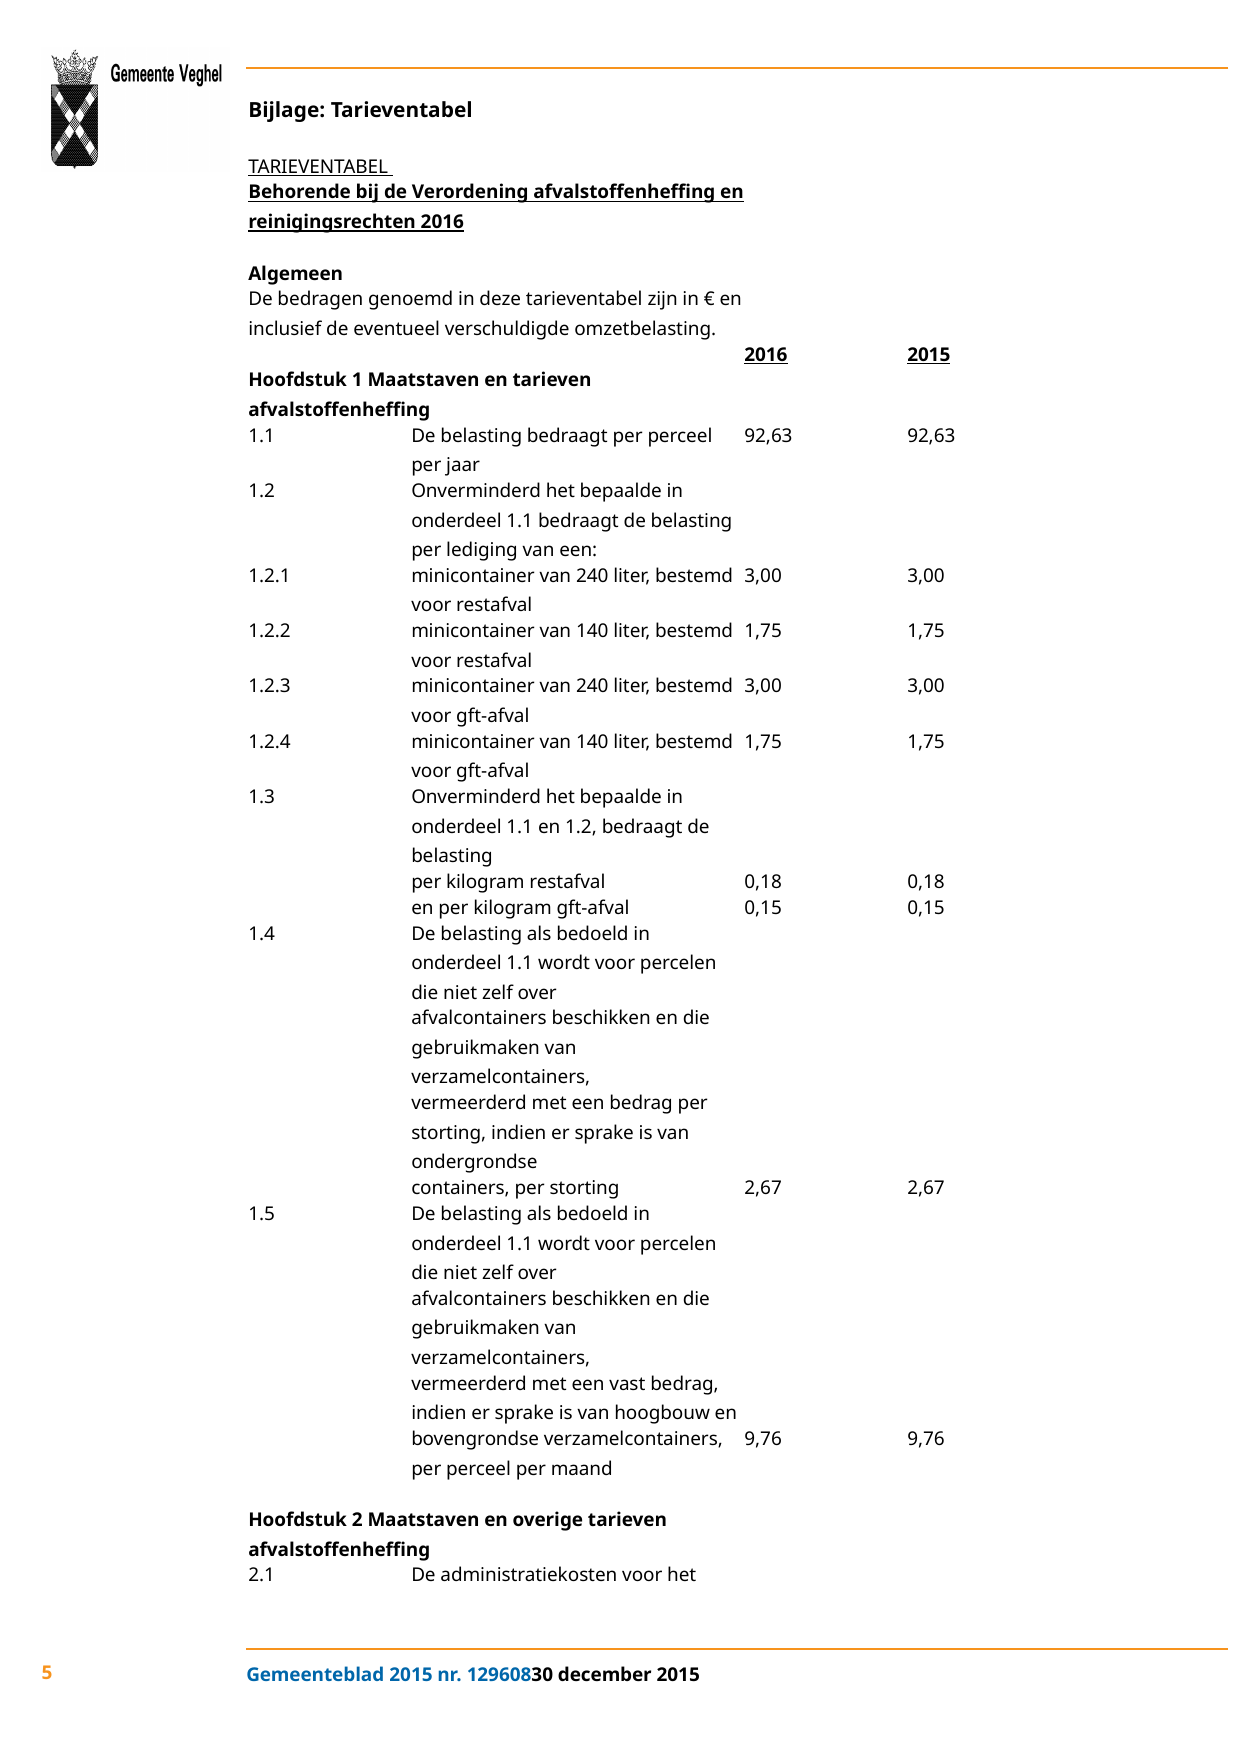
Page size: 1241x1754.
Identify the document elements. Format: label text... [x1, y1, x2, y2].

table_cell [744, 1481, 907, 1506]
table_cell Onverminderd het bepaalde in onderdeel 1.1 bedraagt de belasting per lediging van een: [411, 477, 744, 562]
table_cell 3,00 [907, 673, 1070, 728]
table_cell 1.2.3 [248, 673, 411, 728]
table_cell [248, 341, 411, 367]
table_cell Behorende bij de Verordening afvalstoffenheffing en [248, 179, 744, 201]
table_cell [907, 477, 1070, 562]
table_cell [907, 234, 1070, 260]
table_cell [248, 868, 411, 894]
table_cell 2,67 [907, 1174, 1070, 1200]
table_cell [248, 234, 411, 260]
table_cell minicontainer van 140 liter, bestemd voor gft-afval [411, 728, 744, 783]
table_cell Onverminderd het bepaalde in onderdeel 1.1 en 1.2, bedraagt de belasting [411, 783, 744, 868]
table_cell De administratiekosten voor het [411, 1562, 744, 1587]
table_cell 1.2.1 [248, 562, 411, 617]
table_header [744, 153, 907, 179]
table_cell [744, 1090, 907, 1174]
table_cell [248, 1425, 411, 1481]
table_cell [248, 1481, 411, 1506]
table_cell [248, 1174, 411, 1200]
table_cell [248, 1370, 411, 1425]
table_cell 3,00 [907, 562, 1070, 617]
table_cell per kilogram restafval [411, 868, 744, 894]
table_cell [744, 1506, 907, 1562]
table_header [907, 153, 1070, 179]
table_cell [744, 1005, 907, 1089]
table_cell 1.5 [248, 1200, 411, 1285]
table_cell [411, 234, 744, 260]
table_cell en per kilogram gft-afval [411, 894, 744, 920]
table_cell 1.2 [248, 477, 411, 562]
table_cell 92,63 [907, 422, 1070, 477]
table_cell 0,18 [907, 868, 1070, 894]
table_cell [248, 1005, 411, 1089]
table_cell 0,15 [907, 894, 1070, 920]
table_cell 1,75 [907, 728, 1070, 783]
table_cell [907, 1562, 1070, 1587]
table_cell afvalcontainers beschikken en die gebruikmaken van verzamelcontainers, [411, 1285, 744, 1370]
table_cell 0,18 [744, 868, 907, 894]
table_cell [411, 260, 744, 286]
table_cell [907, 1200, 1070, 1285]
table_cell [744, 1285, 907, 1370]
table_cell [744, 920, 907, 1004]
table_cell [744, 477, 907, 562]
table_cell 1.3 [248, 783, 411, 868]
table_cell minicontainer van 240 liter, bestemd voor gft-afval [411, 673, 744, 728]
table_cell [744, 1200, 907, 1285]
table_cell [411, 1481, 744, 1506]
table_cell bovengrondse verzamelcontainers, per perceel per maand [411, 1425, 744, 1481]
table_cell 2016 [744, 341, 907, 367]
table_cell De belasting bedraagt per perceel per jaar [411, 422, 744, 477]
table_cell [907, 1090, 1070, 1174]
table_cell [907, 1481, 1070, 1506]
table_cell 2015 [907, 341, 1070, 367]
table_cell De bedragen genoemd in deze tarieventabel zijn in € en inclusief de eventueel verschuldigde omzetbelasting. [248, 286, 744, 341]
table_cell vermeerderd met een bedrag per storting, indien er sprake is van ondergrondse [411, 1090, 744, 1174]
table_cell De belasting als bedoeld in onderdeel 1.1 wordt voor percelen die niet zelf over [411, 920, 744, 1004]
table_cell Hoofdstuk 1 Maatstaven en tarieven afvalstoffenheffing [248, 367, 744, 422]
table_cell [248, 1090, 411, 1174]
table_cell De belasting als bedoeld in onderdeel 1.1 wordt voor percelen die niet zelf over [411, 1200, 744, 1285]
table_cell vermeerderd met een vast bedrag, indien er sprake is van hoogbouw en [411, 1370, 744, 1425]
table_cell 92,63 [744, 422, 907, 477]
table_cell [411, 341, 744, 367]
table_cell containers, per storting [411, 1174, 744, 1200]
table_cell [907, 286, 1070, 341]
table_cell [907, 1370, 1070, 1425]
table_cell 3,00 [744, 673, 907, 728]
table_cell 3,00 [744, 562, 907, 617]
table_cell [907, 260, 1070, 286]
table_cell afvalcontainers beschikken en die gebruikmaken van verzamelcontainers, [411, 1005, 744, 1089]
table_cell 1.2.2 [248, 618, 411, 673]
table_cell 9,76 [744, 1425, 907, 1481]
table_cell 2,67 [744, 1174, 907, 1200]
table_cell 9,76 [907, 1425, 1070, 1481]
table_cell [907, 920, 1070, 1004]
table_cell [907, 1005, 1070, 1089]
table_cell 1,75 [907, 618, 1070, 673]
table_cell reinigingsrechten 2016 [248, 202, 744, 234]
picture [41, 47, 231, 172]
table_cell [907, 1285, 1070, 1370]
table_cell [744, 234, 907, 260]
table_cell Hoofdstuk 2 Maatstaven en overige tarieven afvalstoffenheffing [248, 1506, 744, 1562]
table_header TARIEVENTABEL [248, 153, 744, 179]
table_cell [744, 367, 907, 422]
table_cell 1,75 [744, 728, 907, 783]
table_cell 1.2.4 [248, 728, 411, 783]
table_cell 2.1 [248, 1562, 411, 1587]
table_cell [248, 894, 411, 920]
table_cell [907, 1506, 1070, 1562]
table_cell [907, 783, 1070, 868]
table_cell 1.1 [248, 422, 411, 477]
text Bijlage: Tarieventabel [248, 95, 1152, 123]
table_cell minicontainer van 140 liter, bestemd voor restafval [411, 618, 744, 673]
table_cell [744, 1562, 907, 1587]
table_cell 1,75 [744, 618, 907, 673]
table_cell minicontainer van 240 liter, bestemd voor restafval [411, 562, 744, 617]
table_cell [744, 179, 907, 234]
table_cell 0,15 [744, 894, 907, 920]
table_cell 1.4 [248, 920, 411, 1004]
table_cell [907, 179, 1070, 234]
table_cell Algemeen [248, 260, 411, 286]
table_cell [907, 367, 1070, 422]
table_cell [744, 1370, 907, 1425]
table_cell [744, 783, 907, 868]
table_cell [248, 1285, 411, 1370]
table_cell [744, 260, 907, 286]
table_cell [744, 286, 907, 341]
